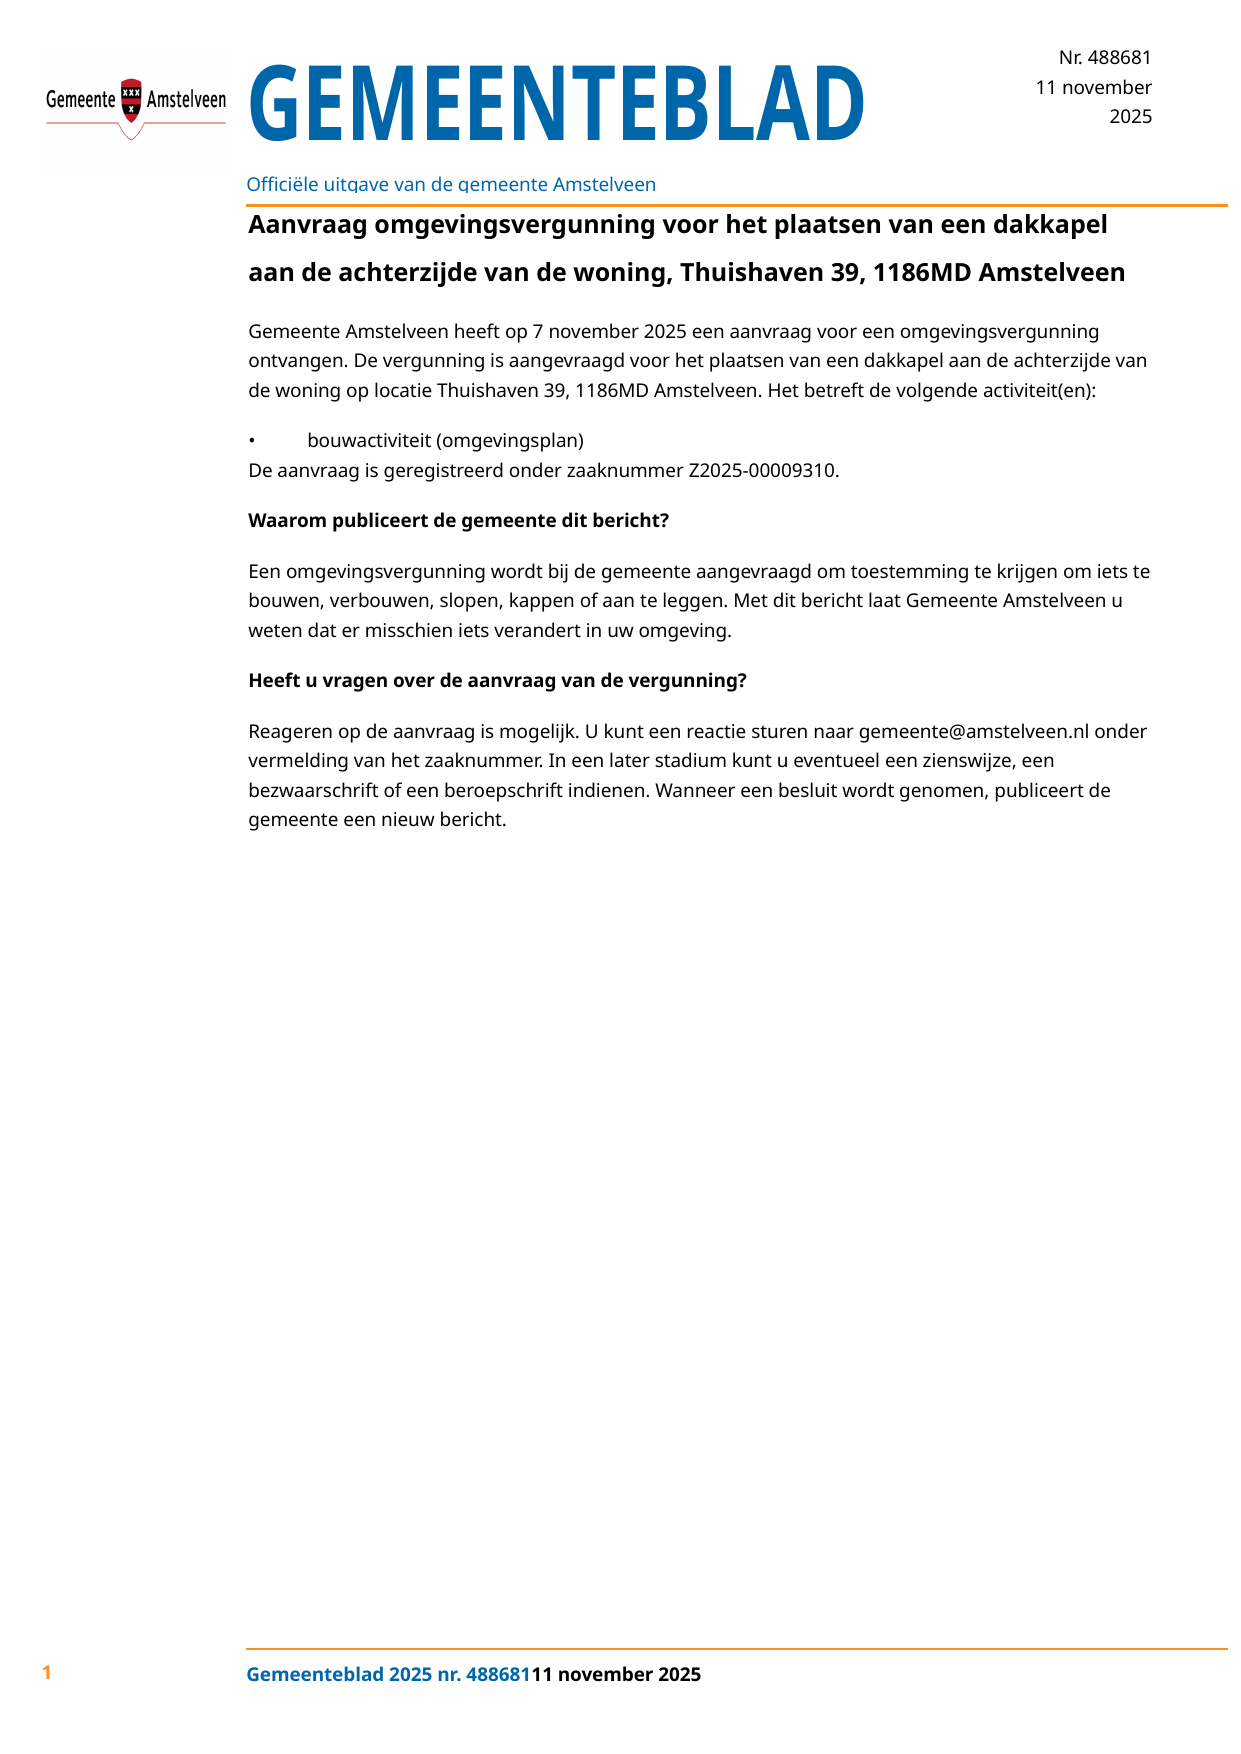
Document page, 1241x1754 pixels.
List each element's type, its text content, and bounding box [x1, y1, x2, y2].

text Een omgevingsvergunning wordt bij de gemeente aangevraagd om toestemming te krijgen om iets te bouwen, verbouwen, slopen, kappen of aan te leggen. Met dit bericht laat Gemeente Amstelveen u weten dat er misschien iets verandert in uw omgeving. [248, 558, 1152, 643]
text Gemeente Amstelveen heeft op 7 november 2025 een aanvraag voor een omgevingsvergunning ontvangen. De vergunning is aangevraagd voor het plaatsen van een dakkapel aan de achterzijde van de woning op locatie Thuishaven 39, 1186MD Amstelveen. Het betreft de volgende activiteit(en): [248, 318, 1152, 403]
text Aanvraag omgevingsvergunning voor het plaatsen van een dakkapel aan de achterzijde van de woning, Thuishaven 39, 1186MD Amstelveen [248, 207, 1152, 288]
picture [41, 47, 231, 172]
text Heeft u vragen over de aanvraag van de vergunning? [248, 667, 1152, 693]
text Reageren op de aanvraag is mogelijk. U kunt een reactie sturen naar gemeente@amstelveen.nl onder vermelding van het zaaknummer. In een later stadium kunt u eventueel een zienswijze, een bezwaarschrift of een beroepschrift indienen. Wanneer een besluit wordt genomen, publiceert de gemeente een nieuw bericht. [248, 718, 1152, 832]
text Waarom publiceert de gemeente dit bericht? [248, 507, 1152, 533]
text De aanvraag is geregistreerd onder zaaknummer Z2025-00009310. [248, 457, 1152, 483]
list bouwactiviteit (omgevingsplan) [248, 427, 1152, 453]
